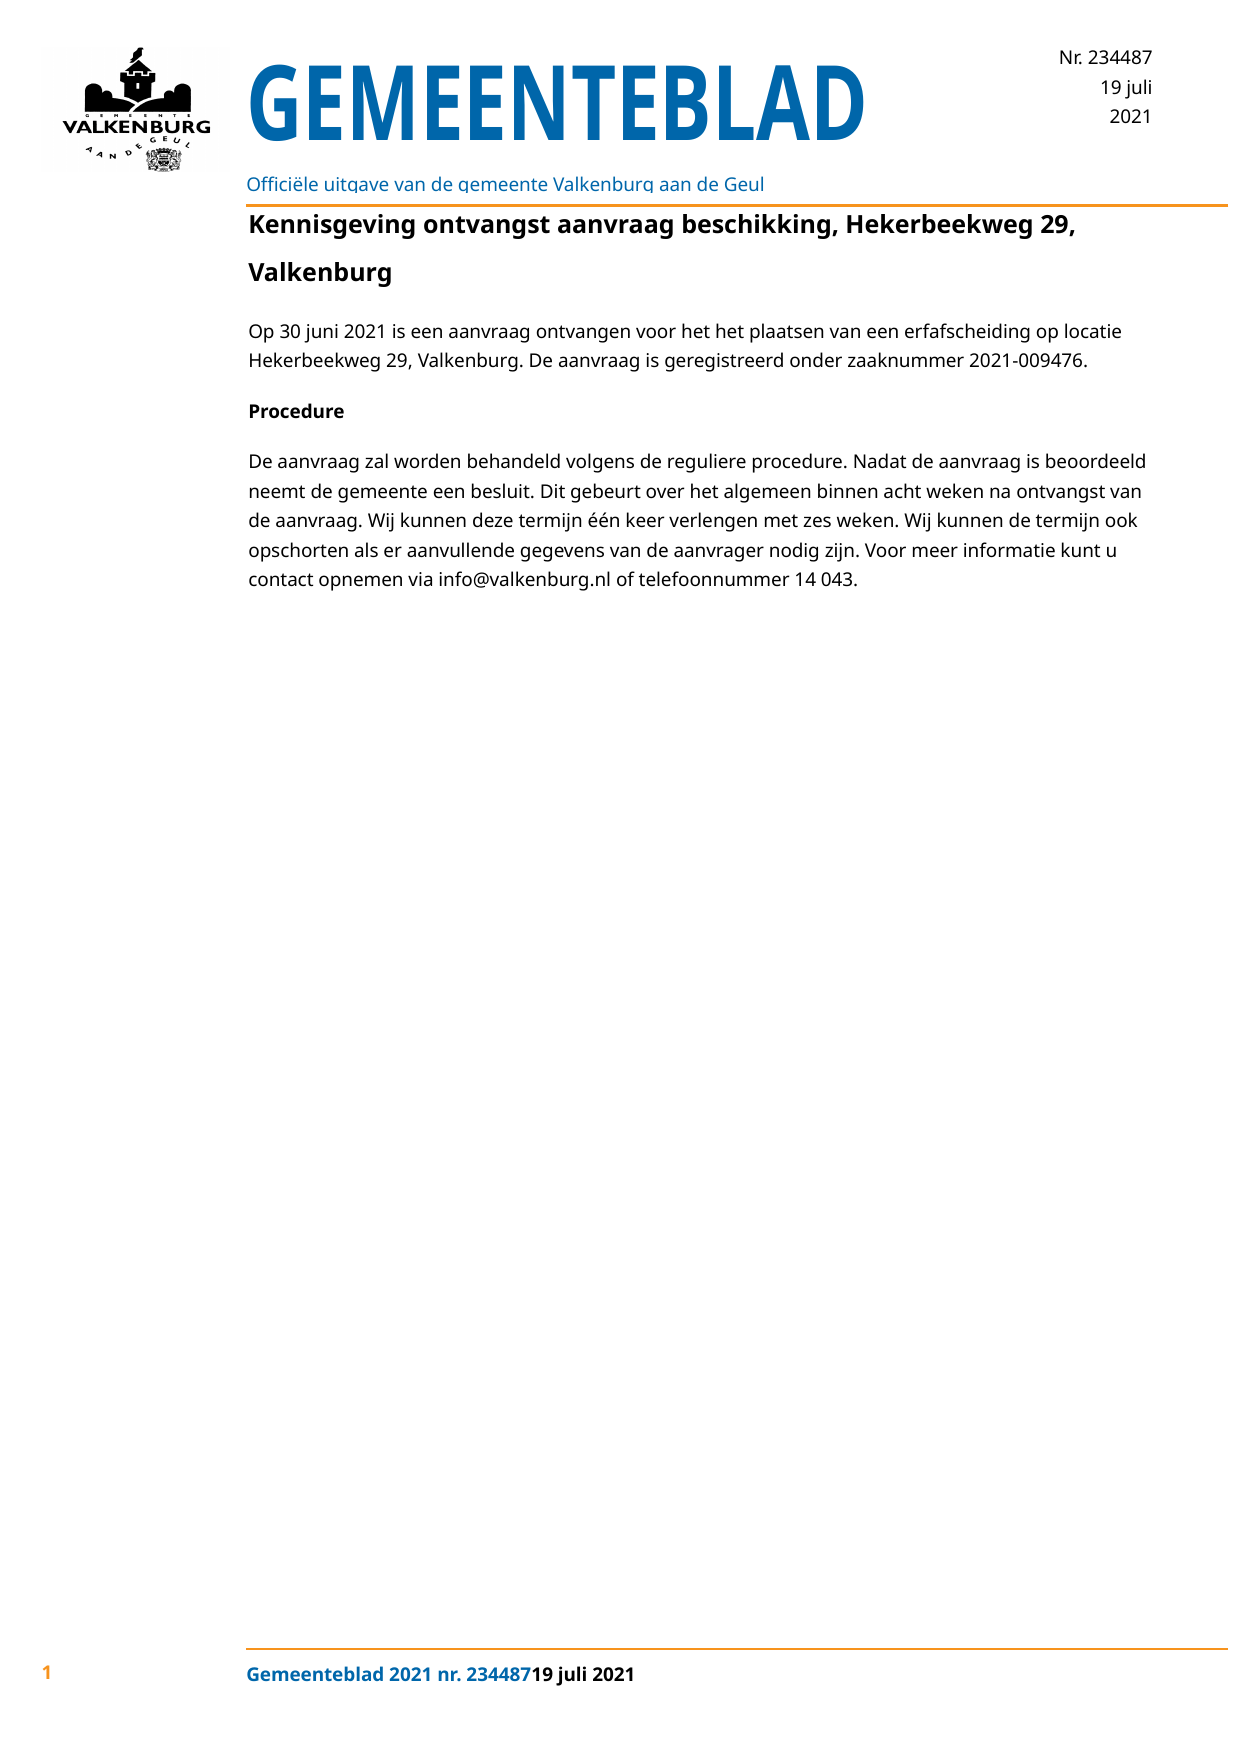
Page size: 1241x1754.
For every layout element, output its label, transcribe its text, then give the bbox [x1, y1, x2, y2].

text De aanvraag zal worden behandeld volgens de reguliere procedure. Nadat de aanvraag is beoordeeld neemt de gemeente een besluit. Dit gebeurt over het algemeen binnen acht weken na ontvangst van de aanvraag. Wij kunnen deze termijn één keer verlengen met zes weken. Wij kunnen de termijn ook opschorten als er aanvullende gegevens van de aanvrager nodig zijn. Voor meer informatie kunt u contact opnemen via info@valkenburg.nl of telefoonnummer 14 043. [248, 448, 1152, 592]
picture [41, 47, 231, 172]
text Kennisgeving ontvangst aanvraag beschikking, Hekerbeekweg 29, Valkenburg [248, 207, 1152, 288]
text Procedure [248, 398, 1152, 424]
text Op 30 juni 2021 is een aanvraag ontvangen voor het het plaatsen van een erfafscheiding op locatie Hekerbeekweg 29, Valkenburg. De aanvraag is geregistreerd onder zaaknummer 2021-009476. [248, 318, 1152, 373]
